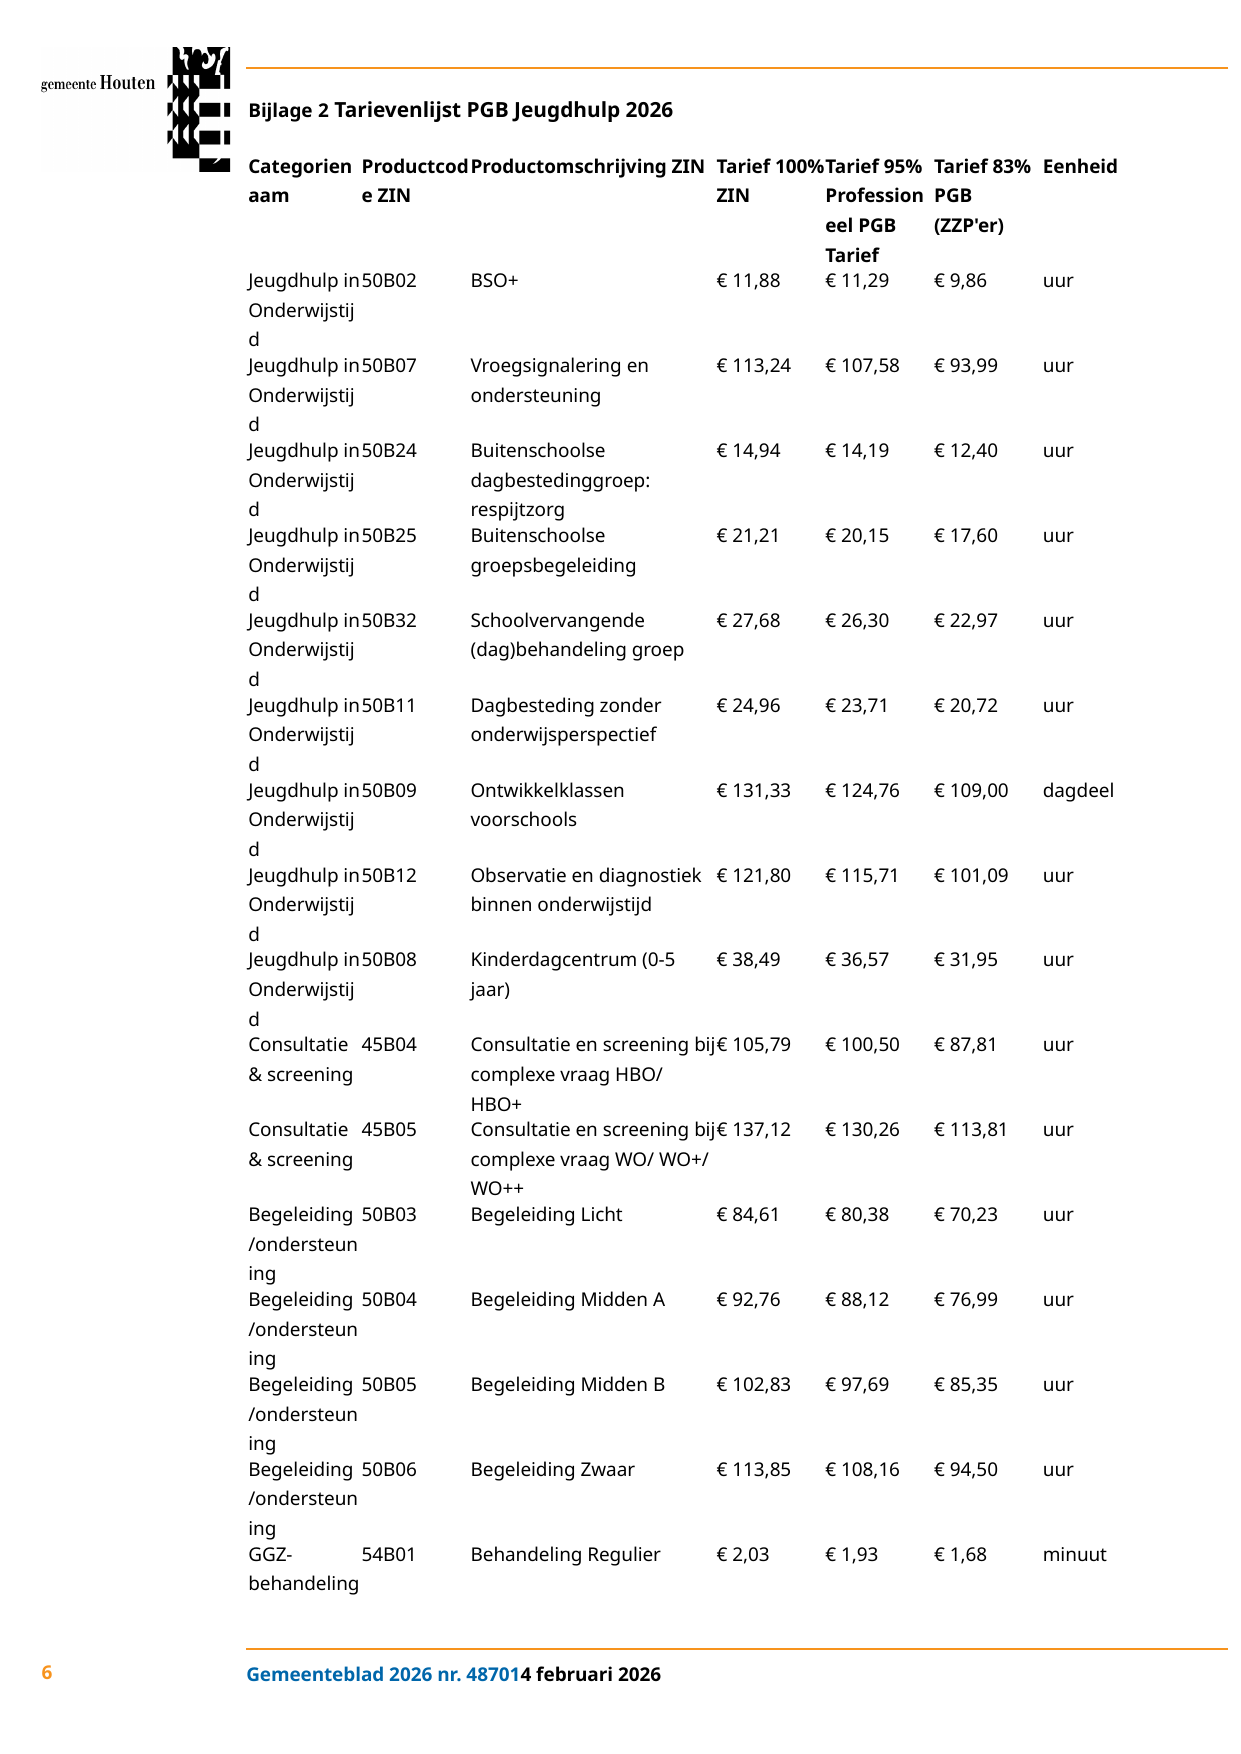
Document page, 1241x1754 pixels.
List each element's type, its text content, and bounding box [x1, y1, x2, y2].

table_cell € 92,76 [716, 1286, 825, 1371]
table_cell 45B05 [361, 1116, 470, 1201]
table_cell € 70,23 [934, 1201, 1043, 1286]
table_cell Ontwikkelklassen voorschools [470, 777, 716, 862]
table_cell uur [1043, 522, 1152, 607]
table_cell Buitenschoolse groepsbegeleiding [470, 522, 716, 607]
table_cell 50B24 [361, 437, 470, 522]
table_cell uur [1043, 437, 1152, 522]
table_cell € 105,79 [716, 1032, 825, 1116]
table_cell uur [1043, 1286, 1152, 1371]
table_cell € 124,76 [825, 777, 934, 862]
table_header Productomschrijving ZIN [470, 153, 716, 267]
table_cell Vroegsignalering en ondersteuning [470, 353, 716, 437]
table_cell Consultatie en screening bij complexe vraag HBO/ HBO+ [470, 1032, 716, 1116]
table_cell Consultatie & screening [248, 1116, 361, 1201]
table_cell € 101,09 [934, 862, 1043, 947]
table_cell € 85,35 [934, 1371, 1043, 1456]
table_cell 50B11 [361, 692, 470, 777]
table_cell Behandeling Regulier [470, 1541, 716, 1596]
table_cell GGZ-behandeling [248, 1541, 361, 1596]
table_cell € 87,81 [934, 1032, 1043, 1116]
table_cell 54B01 [361, 1541, 470, 1596]
table_cell uur [1043, 268, 1152, 352]
table_cell € 11,88 [716, 268, 825, 352]
table_cell uur [1043, 947, 1152, 1032]
table_cell € 94,50 [934, 1456, 1043, 1541]
table_cell € 23,71 [825, 692, 934, 777]
table_cell BSO+ [470, 268, 716, 352]
table_cell € 36,57 [825, 947, 934, 1032]
table_cell Jeugdhulp in Onderwijstijd [248, 862, 361, 947]
table_cell € 108,16 [825, 1456, 934, 1541]
table_header Tarief 83% PGB (ZZP'er) [934, 153, 1043, 267]
table_cell € 1,68 [934, 1541, 1043, 1596]
table_cell uur [1043, 353, 1152, 437]
table_cell € 130,26 [825, 1116, 934, 1201]
table_cell 45B04 [361, 1032, 470, 1116]
table_cell € 12,40 [934, 437, 1043, 522]
table_cell € 31,95 [934, 947, 1043, 1032]
table_cell € 17,60 [934, 522, 1043, 607]
table_cell Jeugdhulp in Onderwijstijd [248, 437, 361, 522]
table_cell 50B12 [361, 862, 470, 947]
table_cell € 97,69 [825, 1371, 934, 1456]
table_cell uur [1043, 1371, 1152, 1456]
table_header Tarief 95% Professioneel PGB Tarief [825, 153, 934, 267]
table_cell € 27,68 [716, 607, 825, 692]
table_cell € 24,96 [716, 692, 825, 777]
table_cell € 100,50 [825, 1032, 934, 1116]
table_cell Begeleiding Midden A [470, 1286, 716, 1371]
table_cell 50B09 [361, 777, 470, 862]
table_cell € 11,29 [825, 268, 934, 352]
table_header Productcode ZIN [361, 153, 470, 267]
table_cell Begeleiding /ondersteuning [248, 1286, 361, 1371]
table_cell Jeugdhulp in Onderwijstijd [248, 607, 361, 692]
table_cell € 131,33 [716, 777, 825, 862]
table_cell € 109,00 [934, 777, 1043, 862]
table_cell Observatie en diagnostiek binnen onderwijstijd [470, 862, 716, 947]
table_cell € 2,03 [716, 1541, 825, 1596]
table_cell uur [1043, 1456, 1152, 1541]
text Bijlage 2 Tarievenlijst PGB Jeugdhulp 2026 [248, 95, 1152, 123]
table_cell 50B25 [361, 522, 470, 607]
table_cell 50B03 [361, 1201, 470, 1286]
table_cell € 9,86 [934, 268, 1043, 352]
table_cell Buitenschoolse dagbestedinggroep: respijtzorg [470, 437, 716, 522]
table_cell Jeugdhulp in Onderwijstijd [248, 268, 361, 352]
table_cell 50B02 [361, 268, 470, 352]
table_cell € 1,93 [825, 1541, 934, 1596]
table_cell € 137,12 [716, 1116, 825, 1201]
table_cell € 121,80 [716, 862, 825, 947]
table_cell Jeugdhulp in Onderwijstijd [248, 692, 361, 777]
table_cell Jeugdhulp in Onderwijstijd [248, 777, 361, 862]
table_cell Dagbesteding zonder onderwijsperspectief [470, 692, 716, 777]
table_cell Begeleiding Midden B [470, 1371, 716, 1456]
table_cell € 113,81 [934, 1116, 1043, 1201]
table_cell € 113,85 [716, 1456, 825, 1541]
table_cell 50B07 [361, 353, 470, 437]
table_cell 50B32 [361, 607, 470, 692]
table_cell uur [1043, 1032, 1152, 1116]
table_cell € 80,38 [825, 1201, 934, 1286]
table_cell € 84,61 [716, 1201, 825, 1286]
table_cell Jeugdhulp in Onderwijstijd [248, 947, 361, 1032]
table_cell Schoolvervangende (dag)behandeling groep [470, 607, 716, 692]
table_cell uur [1043, 607, 1152, 692]
table_cell € 20,72 [934, 692, 1043, 777]
table_header Categorienaam [248, 153, 361, 267]
table_header Tarief 100% ZIN [716, 153, 825, 267]
table_cell Jeugdhulp in Onderwijstijd [248, 353, 361, 437]
table_cell 50B05 [361, 1371, 470, 1456]
table_cell 50B06 [361, 1456, 470, 1541]
table_cell uur [1043, 862, 1152, 947]
table_cell € 14,19 [825, 437, 934, 522]
table_cell minuut [1043, 1541, 1152, 1596]
table_cell € 113,24 [716, 353, 825, 437]
table_cell € 102,83 [716, 1371, 825, 1456]
table_cell Begeleiding /ondersteuning [248, 1456, 361, 1541]
table_cell € 93,99 [934, 353, 1043, 437]
table_cell 50B08 [361, 947, 470, 1032]
picture [41, 47, 231, 172]
table_cell 50B04 [361, 1286, 470, 1371]
table_cell Begeleiding Licht [470, 1201, 716, 1286]
table_cell € 14,94 [716, 437, 825, 522]
table_cell € 26,30 [825, 607, 934, 692]
table_cell € 115,71 [825, 862, 934, 947]
table_cell Jeugdhulp in Onderwijstijd [248, 522, 361, 607]
table_cell € 22,97 [934, 607, 1043, 692]
table_cell € 21,21 [716, 522, 825, 607]
table_cell Begeleiding /ondersteuning [248, 1371, 361, 1456]
table_cell Consultatie & screening [248, 1032, 361, 1116]
table_cell € 107,58 [825, 353, 934, 437]
table_cell Begeleiding /ondersteuning [248, 1201, 361, 1286]
table_cell uur [1043, 692, 1152, 777]
table_cell uur [1043, 1116, 1152, 1201]
table_cell € 88,12 [825, 1286, 934, 1371]
table_cell Begeleiding Zwaar [470, 1456, 716, 1541]
table_cell dagdeel [1043, 777, 1152, 862]
table_cell uur [1043, 1201, 1152, 1286]
table_cell Consultatie en screening bij complexe vraag WO/ WO+/ WO++ [470, 1116, 716, 1201]
table_cell € 38,49 [716, 947, 825, 1032]
table_header Eenheid [1043, 153, 1152, 267]
table_cell Kinderdagcentrum (0-5 jaar) [470, 947, 716, 1032]
table_cell € 76,99 [934, 1286, 1043, 1371]
table_cell € 20,15 [825, 522, 934, 607]
